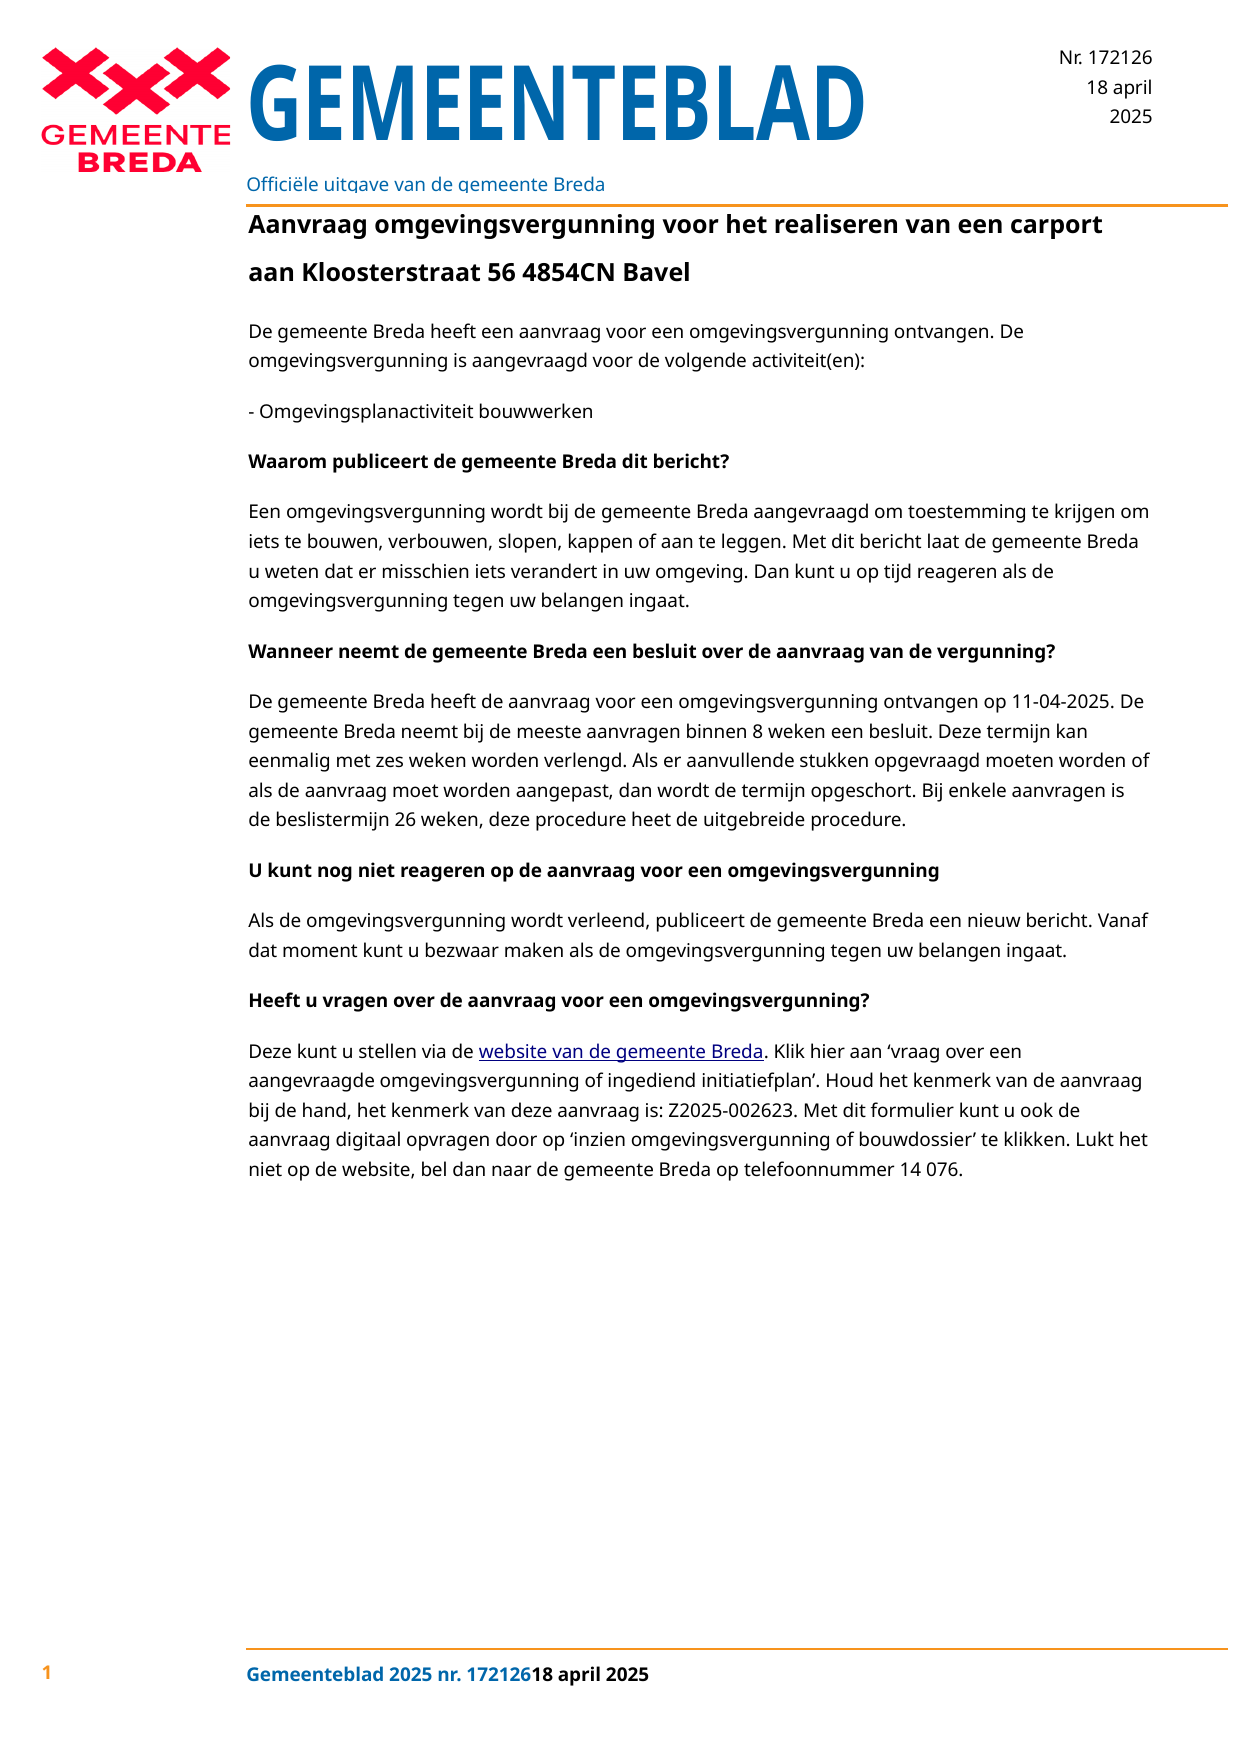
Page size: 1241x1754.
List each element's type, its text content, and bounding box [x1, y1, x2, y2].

text Als de omgevingsvergunning wordt verleend, publiceert de gemeente Breda een nieuw bericht. Vanaf dat moment kunt u bezwaar maken als de omgevingsvergunning tegen uw belangen ingaat. [248, 907, 1152, 963]
text Aanvraag omgevingsvergunning voor het realiseren van een carport aan Kloosterstraat 56 4854CN Bavel [248, 207, 1152, 288]
text Wanneer neemt de gemeente Breda een besluit over de aanvraag van de vergunning? [248, 638, 1152, 664]
text U kunt nog niet reageren op de aanvraag voor een omgevingsvergunning [248, 857, 1152, 883]
text De gemeente Breda heeft een aanvraag voor een omgevingsvergunning ontvangen. De omgevingsvergunning is aangevraagd voor de volgende activiteit(en): [248, 318, 1152, 373]
text Deze kunt u stellen via de website van de gemeente Breda. Klik hier aan ‘vraag over een aangevraagde omgevingsvergunning of ingediend initiatiefplan’. Houd het kenmerk van de aanvraag bij de hand, het kenmerk van deze aanvraag is: Z2025-002623. Met dit formulier kunt u ook de aanvraag digitaal opvragen door op ‘inzien omgevingsvergunning of bouwdossier’ te klikken. Lukt het niet op de website, bel dan naar de gemeente Breda op telefoonnummer 14 076. [248, 1038, 1152, 1182]
text - Omgevingsplanactiviteit bouwwerken [248, 398, 1152, 424]
text Heeft u vragen over de aanvraag voor een omgevingsvergunning? [248, 987, 1152, 1013]
text Waarom publiceert de gemeente Breda dit bericht? [248, 448, 1152, 474]
text De gemeente Breda heeft de aanvraag voor een omgevingsvergunning ontvangen op 11-04-2025. De gemeente Breda neemt bij de meeste aanvragen binnen 8 weken een besluit. Deze termijn kan eenmalig met zes weken worden verlengd. Als er aanvullende stukken opgevraagd moeten worden of als de aanvraag moet worden aangepast, dan wordt de termijn opgeschort. Bij enkele aanvragen is de beslistermijn 26 weken, deze procedure heet de uitgebreide procedure. [248, 688, 1152, 832]
text Een omgevingsvergunning wordt bij de gemeente Breda aangevraagd om toestemming te krijgen om iets te bouwen, verbouwen, slopen, kappen of aan te leggen. Met dit bericht laat de gemeente Breda u weten dat er misschien iets verandert in uw omgeving. Dan kunt u op tijd reageren als de omgevingsvergunning tegen uw belangen ingaat. [248, 499, 1152, 613]
picture [41, 47, 231, 172]
